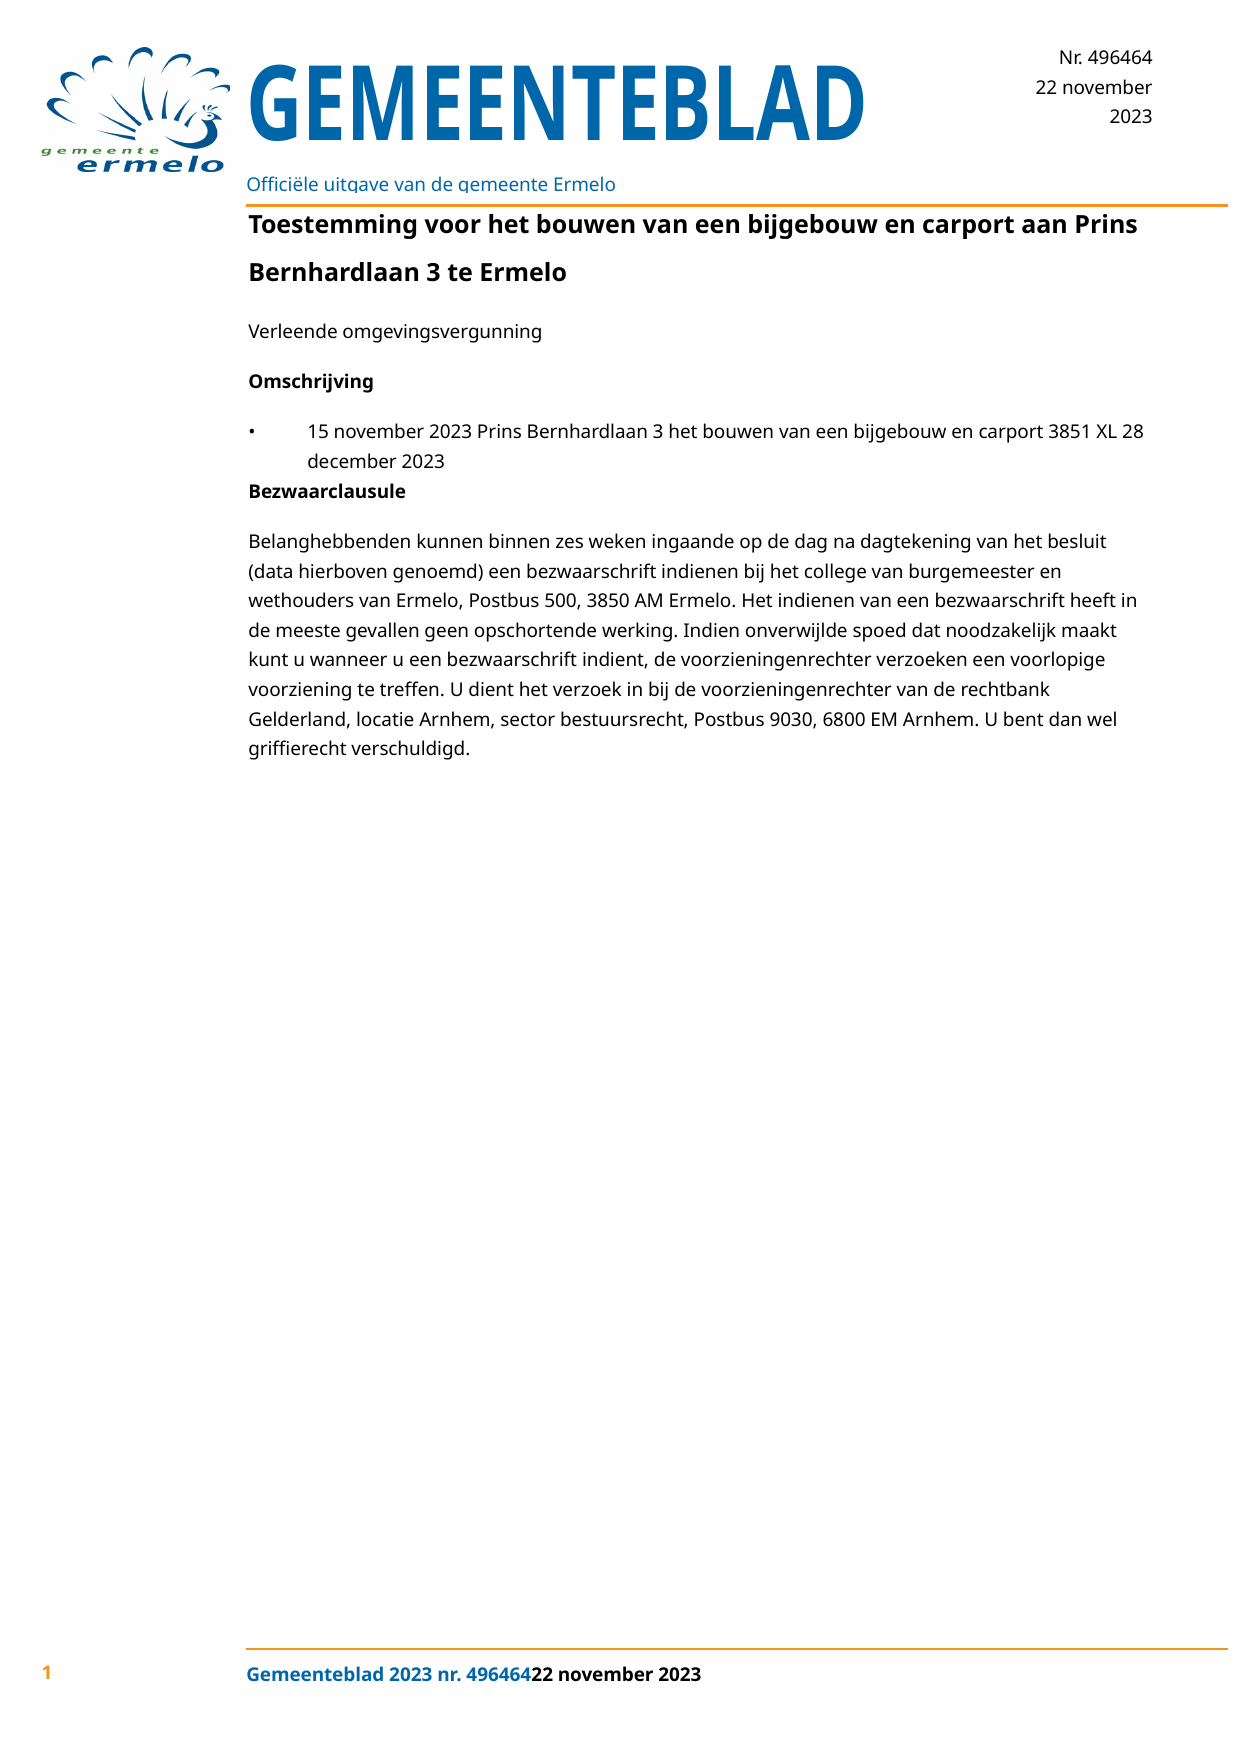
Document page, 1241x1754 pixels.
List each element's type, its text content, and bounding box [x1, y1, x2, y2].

text Bezwaarclausule [248, 478, 1152, 504]
picture [41, 47, 231, 172]
list 15 november 2023 Prins Bernhardlaan 3 het bouwen van een bijgebouw en carport 3851 XL 28 december 2023 [248, 419, 1152, 474]
text Belanghebbenden kunnen binnen zes weken ingaande op de dag na dagtekening van het besluit (data hierboven genoemd) een bezwaarschrift indienen bij het college van burgemeester en wethouders van Ermelo, Postbus 500, 3850 AM Ermelo. Het indienen van een bezwaarschrift heeft in de meeste gevallen geen opschortende werking. Indien onverwijlde spoed dat noodzakelijk maakt kunt u wanneer u een bezwaarschrift indient, de voorzieningenrechter verzoeken een voorlopige voorziening te treffen. U dient het verzoek in bij de voorzieningenrechter van de rechtbank Gelderland, locatie Arnhem, sector bestuursrecht, Postbus 9030, 6800 EM Arnhem. U bent dan wel griffierecht verschuldigd. [248, 528, 1152, 761]
text Omschrijving [248, 368, 1152, 394]
text Verleende omgevingsvergunning [248, 318, 1152, 344]
text Toestemming voor het bouwen van een bijgebouw en carport aan Prins Bernhardlaan 3 te Ermelo [248, 207, 1152, 288]
